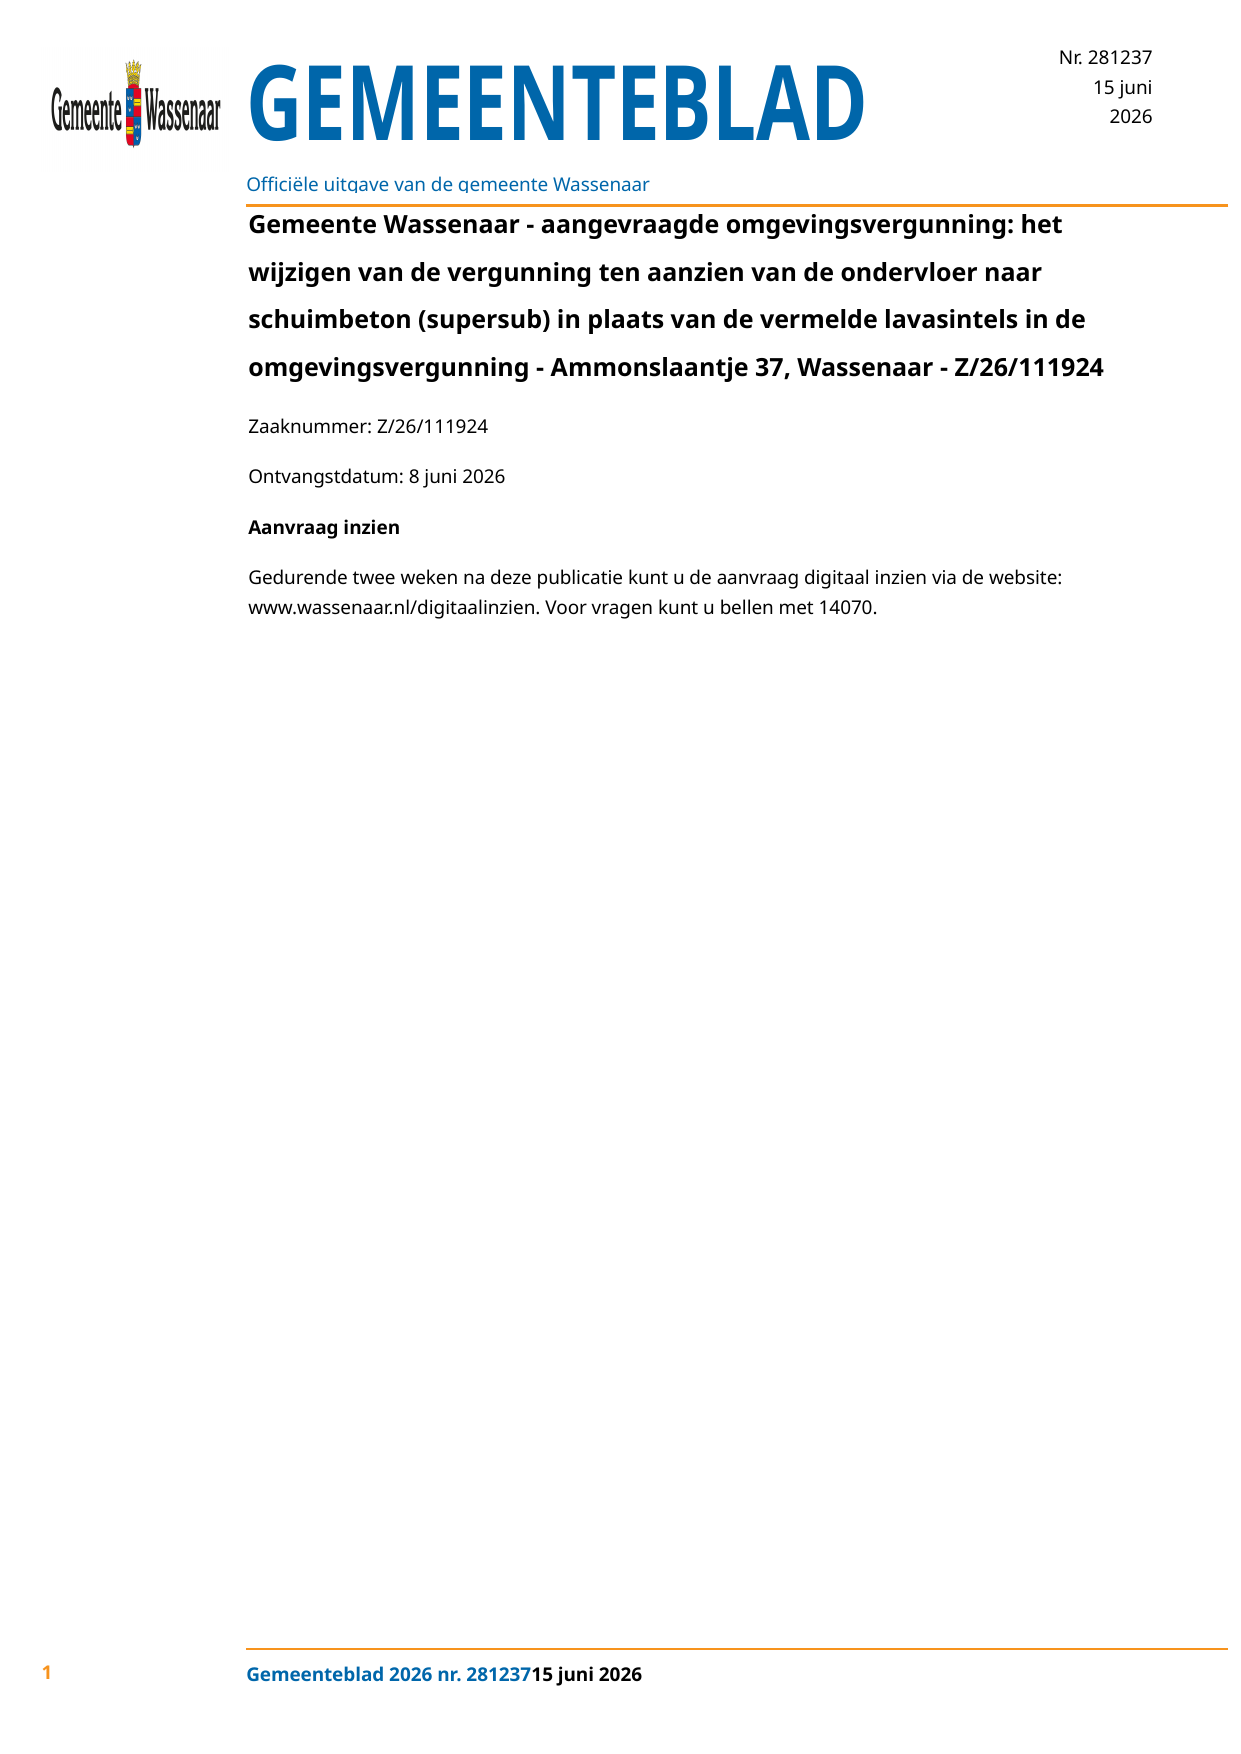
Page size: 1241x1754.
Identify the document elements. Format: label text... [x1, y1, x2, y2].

text Gemeente Wassenaar - aangevraagde omgevingsvergunning: het wijzigen van de vergunning ten aanzien van de ondervloer naar schuimbeton (supersub) in plaats van de vermelde lavasintels in de omgevingsvergunning - Ammonslaantje 37, Wassenaar - Z/26/111924 [248, 207, 1152, 384]
text Ontvangstdatum: 8 juni 2026 [248, 463, 1152, 489]
text Aanvraag inzien [248, 514, 1152, 540]
text Gedurende twee weken na deze publicatie kunt u de aanvraag digitaal inzien via de website: www.wassenaar.nl/digitaalinzien. Voor vragen kunt u bellen met 14070. [248, 564, 1152, 620]
text Zaaknummer: Z/26/111924 [248, 413, 1152, 439]
picture [41, 47, 231, 172]
